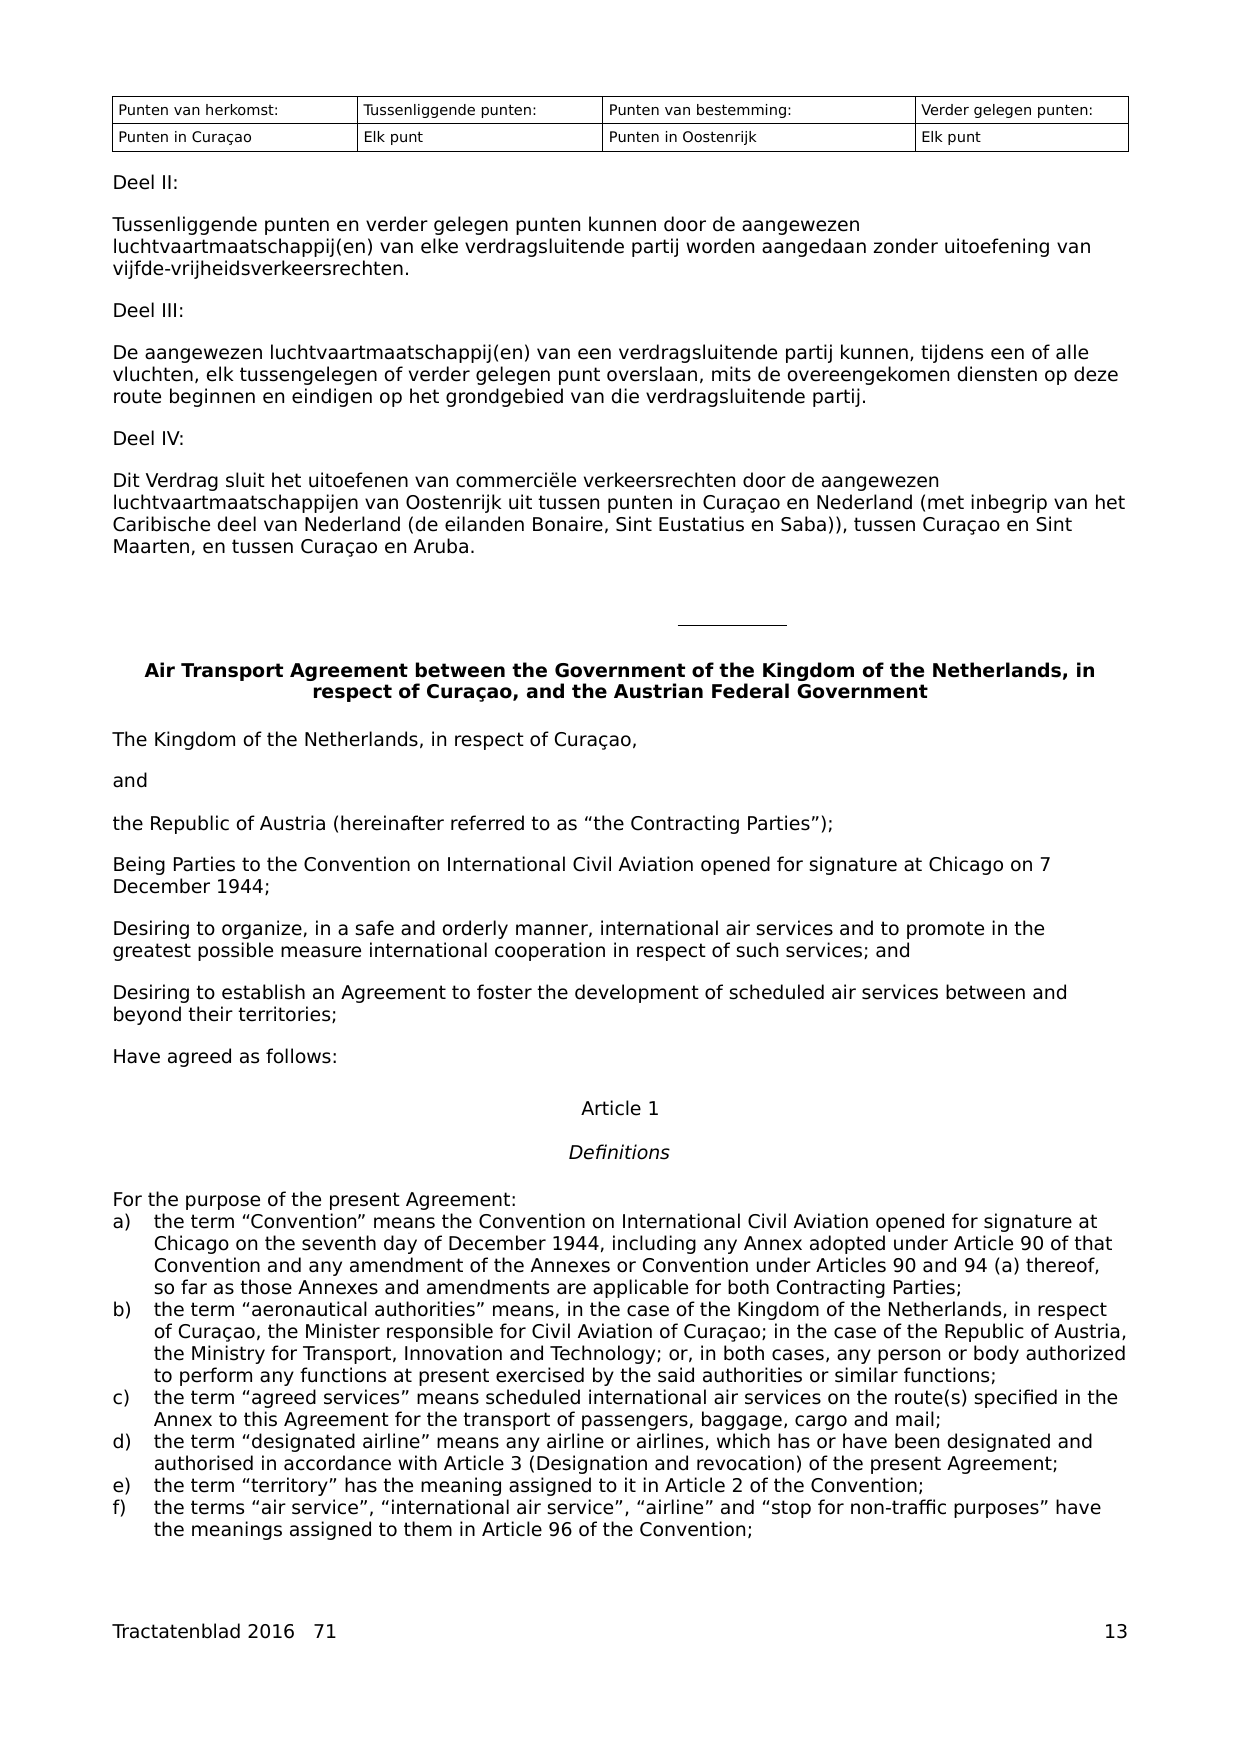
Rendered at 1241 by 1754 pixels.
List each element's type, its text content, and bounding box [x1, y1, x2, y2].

text For the purpose of the present Agreement: [112, 1189, 1128, 1211]
text Deel III: [112, 300, 1128, 322]
text f) the terms “air service”, “international air service”, “airline” and “stop for non-traffic purposes” have the meanings assigned to them in Article 96 of the Convention; [112, 1497, 1128, 1541]
text c) the term “agreed services” means scheduled international air services on the route(s) specified in the Annex to this Agreement for the transport of passengers, baggage, cargo and mail; [112, 1387, 1128, 1431]
text Dit Verdrag sluit het uitoefenen van commerciële verkeersrechten door de aangewezen luchtvaartmaatschappijen van Oostenrijk uit tussen punten in Curaçao en Nederland (met inbegrip van het Caribische deel van Nederland (de eilanden Bonaire, Sint Eustatius en Saba)), tussen Curaçao en Sint Maarten, en tussen Curaçao en Aruba. [112, 469, 1128, 557]
table_cell Punten in Oostenrijk [603, 124, 915, 151]
table_header Punten van bestemming: [603, 97, 915, 123]
table_cell Elk punt [358, 124, 602, 151]
text Have agreed as follows: [112, 1046, 1128, 1068]
table_header Punten van herkomst: [113, 97, 357, 123]
subtitle Air Transport Agreement between the Government of the Kingdom of the Netherlands, in respect of Curaçao, and the Austrian Federal Government [112, 659, 1128, 703]
table_header Verder gelegen punten: [916, 97, 1128, 123]
table_cell Punten in Curaçao [113, 124, 357, 151]
text Desiring to organize, in a safe and orderly manner, international air services and to promote in the greatest possible measure international cooperation in respect of such services; and [112, 918, 1128, 962]
text Deel IV: [112, 428, 1128, 449]
text a) the term “Convention” means the Convention on International Civil Aviation opened for signature at Chicago on the seventh day of December 1944, including any Annex adopted under Article 90 of that Convention and any amendment of the Annexes or Convention under Articles 90 and 94 (a) thereof, so far as those Annexes and amendments are applicable for both Contracting Parties; [112, 1211, 1128, 1299]
text the Republic of Austria (hereinafter referred to as “the Contracting Parties”); [112, 812, 1128, 834]
text Desiring to establish an Agreement to foster the development of scheduled air services between and beyond their territories; [112, 982, 1128, 1026]
text d) the term “designated airline” means any airline or airlines, which has or have been designated and authorised in accordance with Article 3 (Designation and revocation) of the present Agreement; [112, 1431, 1128, 1475]
text Being Parties to the Convention on International Civil Aviation opened for signature at Chicago on 7 December 1944; [112, 854, 1128, 898]
text b) the term “aeronautical authorities” means, in the case of the Kingdom of the Netherlands, in respect of Curaçao, the Minister responsible for Civil Aviation of Curaçao; in the case of the Republic of Austria, the Ministry for Transport, Innovation and Technology; or, in both cases, any person or body authorized to perform any functions at present exercised by the said authorities or similar functions; [112, 1299, 1128, 1387]
table_header Tussenliggende punten: [358, 97, 602, 123]
text and [112, 770, 1128, 792]
table_cell Elk punt [916, 124, 1128, 151]
text Deel II: [112, 172, 1128, 194]
text e) the term “territory” has the meaning assigned to it in Article 2 of the Convention; [112, 1475, 1128, 1497]
text Tussenliggende punten en verder gelegen punten kunnen door de aangewezen luchtvaartmaatschappij(en) van elke verdragsluitende partij worden aangedaan zonder uitoefening van vijfde-vrijheidsverkeersrechten. [112, 214, 1128, 280]
subtitle Article 1 Definitions [112, 1098, 1128, 1164]
text De aangewezen luchtvaartmaatschappij(en) van een verdragsluitende partij kunnen, tijdens een of alle vluchten, elk tussengelegen of verder gelegen punt overslaan, mits de overeengekomen diensten op deze route beginnen en eindigen op het grondgebied van die verdragsluitende partij. [112, 342, 1128, 408]
text The Kingdom of the Netherlands, in respect of Curaçao, [112, 728, 1128, 750]
